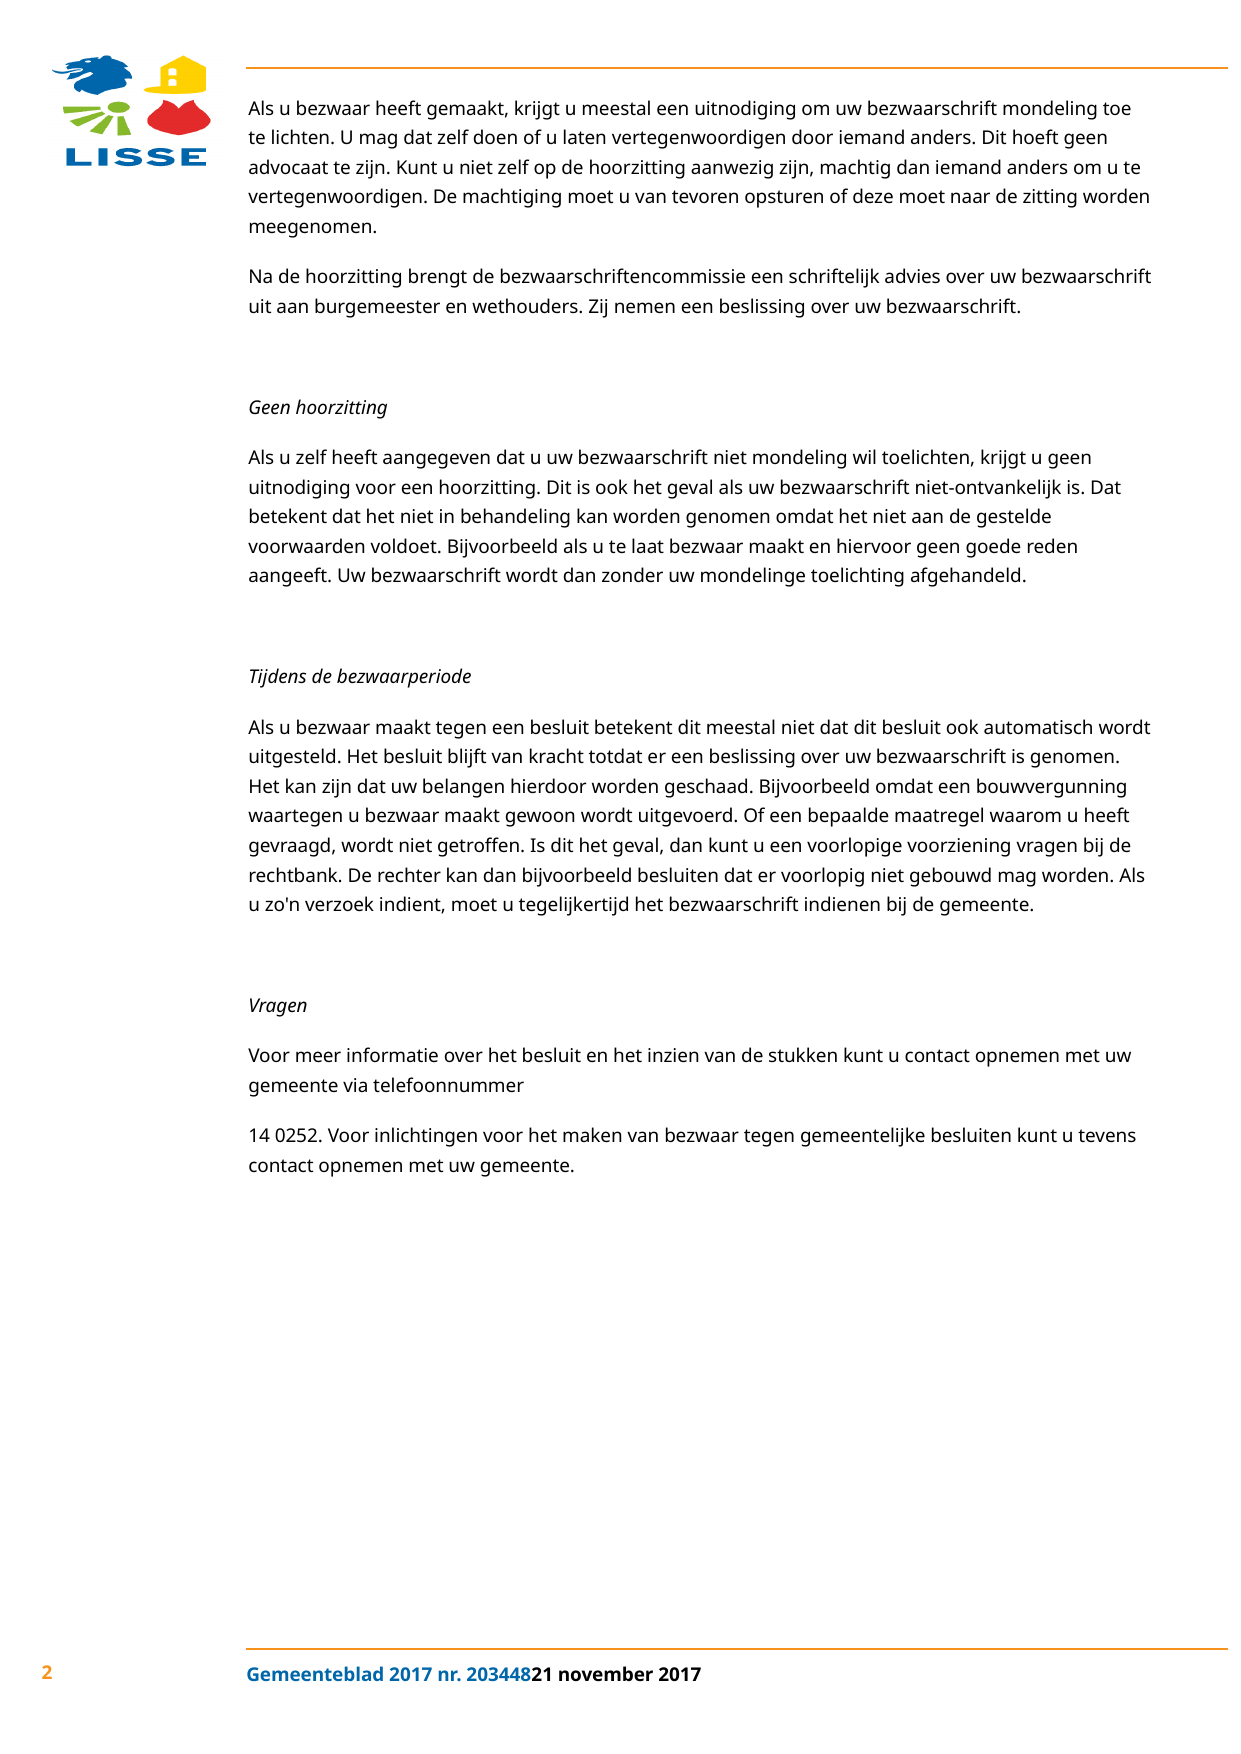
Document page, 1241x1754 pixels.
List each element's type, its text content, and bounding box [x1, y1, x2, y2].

text Na de hoorzitting brengt de bezwaarschriftencommissie een schriftelijk advies over uw bezwaarschrift uit aan burgemeester en wethouders. Zij nemen een beslissing over uw bezwaarschrift. [248, 263, 1152, 319]
text Voor meer informatie over het besluit en het inzien van de stukken kunt u contact opnemen met uw gemeente via telefoonnummer [248, 1043, 1152, 1098]
picture [41, 47, 231, 172]
text 14 0252. Voor inlichtingen voor het maken van bezwaar tegen gemeentelijke besluiten kunt u tevens contact opnemen met uw gemeente. [248, 1123, 1152, 1178]
text Als u zelf heeft aangegeven dat u uw bezwaarschrift niet mondeling wil toelichten, krijgt u geen uitnodiging voor een hoorzitting. Dit is ook het geval als uw bezwaarschrift niet-ontvankelijk is. Dat betekent dat het niet in behandeling kan worden genomen omdat het niet aan de gestelde voorwaarden voldoet. Bijvoorbeeld als u te laat bezwaar maakt en hiervoor geen goede reden aangeeft. Uw bezwaarschrift wordt dan zonder uw mondelinge toelichting afgehandeld. [248, 444, 1152, 588]
text Tijdens de bezwaarperiode [248, 663, 1152, 689]
text Geen hoorzitting [248, 394, 1152, 420]
text Als u bezwaar maakt tegen een besluit betekent dit meestal niet dat dit besluit ook automatisch wordt uitgesteld. Het besluit blijft van kracht totdat er een beslissing over uw bezwaarschrift is genomen. Het kan zijn dat uw belangen hierdoor worden geschaad. Bijvoorbeeld omdat een bouwvergunning waartegen u bezwaar maakt gewoon wordt uitgevoerd. Of een bepaalde maatregel waarom u heeft gevraagd, wordt niet getroffen. Is dit het geval, dan kunt u een voorlopige voorziening vragen bij de rechtbank. De rechter kan dan bijvoorbeeld besluiten dat er voorlopig niet gebouwd mag worden. Als u zo'n verzoek indient, moet u tegelijkertijd het bezwaarschrift indienen bij de gemeente. [248, 714, 1152, 917]
text Als u bezwaar heeft gemaakt, krijgt u meestal een uitnodiging om uw bezwaarschrift mondeling toe te lichten. U mag dat zelf doen of u laten vertegenwoordigen door iemand anders. Dit hoeft geen advocaat te zijn. Kunt u niet zelf op de hoorzitting aanwezig zijn, machtig dan iemand anders om u te vertegenwoordigen. De machtiging moet u van tevoren opsturen of deze moet naar de zitting worden meegenomen. [248, 95, 1152, 239]
text Vragen [248, 992, 1152, 1018]
